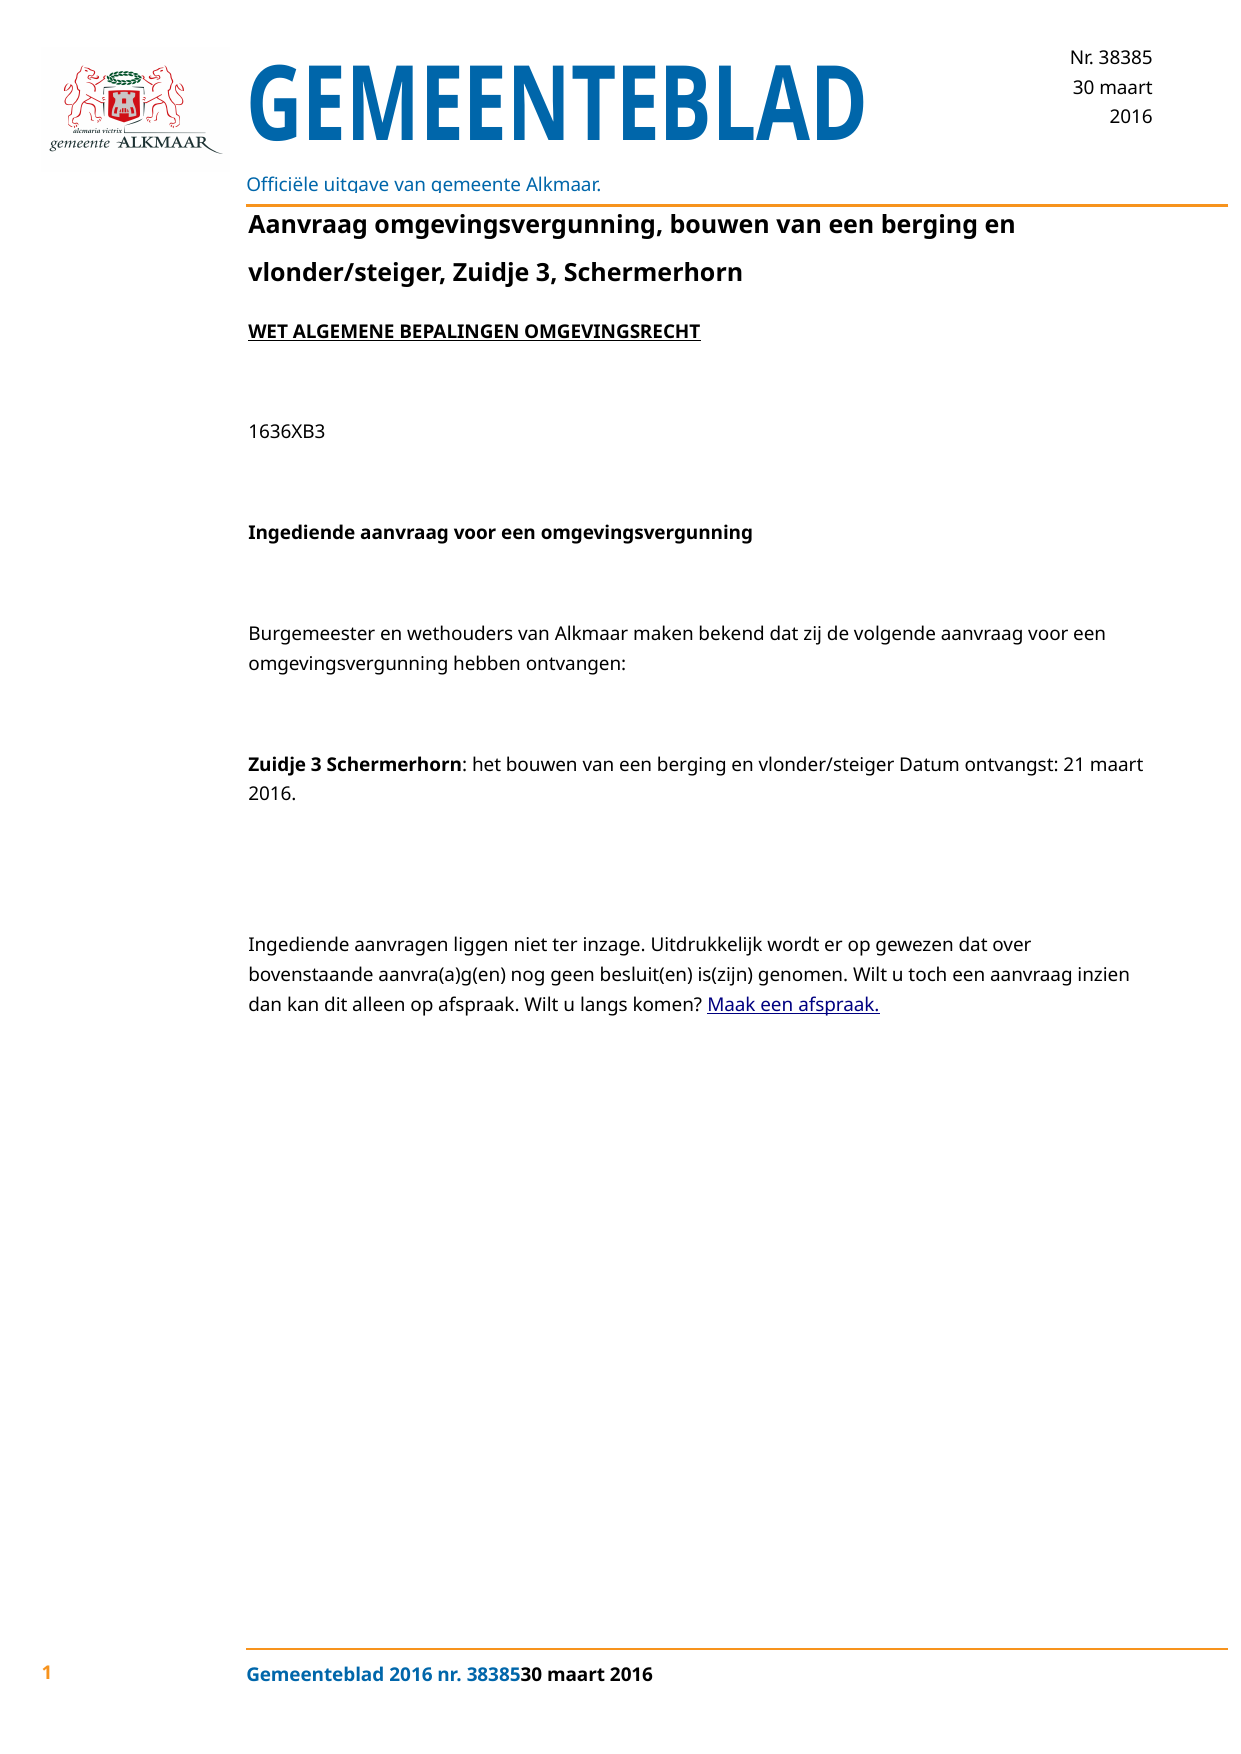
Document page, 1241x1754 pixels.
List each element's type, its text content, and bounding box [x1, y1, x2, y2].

text Burgemeester en wethouders van Alkmaar maken bekend dat zij de volgende aanvraag voor een omgevingsvergunning hebben ontvangen: [248, 620, 1152, 676]
text Aanvraag omgevingsvergunning, bouwen van een berging en vlonder/steiger, Zuidje 3, Schermerhorn [248, 207, 1152, 288]
text WET ALGEMENE BEPALINGEN OMGEVINGSRECHT [248, 318, 1152, 344]
text Ingediende aanvragen liggen niet ter inzage. Uitdrukkelijk wordt er op gewezen dat over bovenstaande aanvra(a)g(en) nog geen besluit(en) is(zijn) genomen. Wilt u toch een aanvraag inzien dan kan dit alleen op afspraak. Wilt u langs komen? Maak een afspraak. [248, 932, 1152, 1017]
text Ingediende aanvraag voor een omgevingsvergunning [248, 519, 1152, 545]
text Zuidje 3 Schermerhorn: het bouwen van een berging en vlonder/steiger Datum ontvangst: 21 maart 2016. [248, 751, 1152, 806]
picture [41, 47, 231, 172]
text 1636XB3 [248, 419, 1152, 444]
